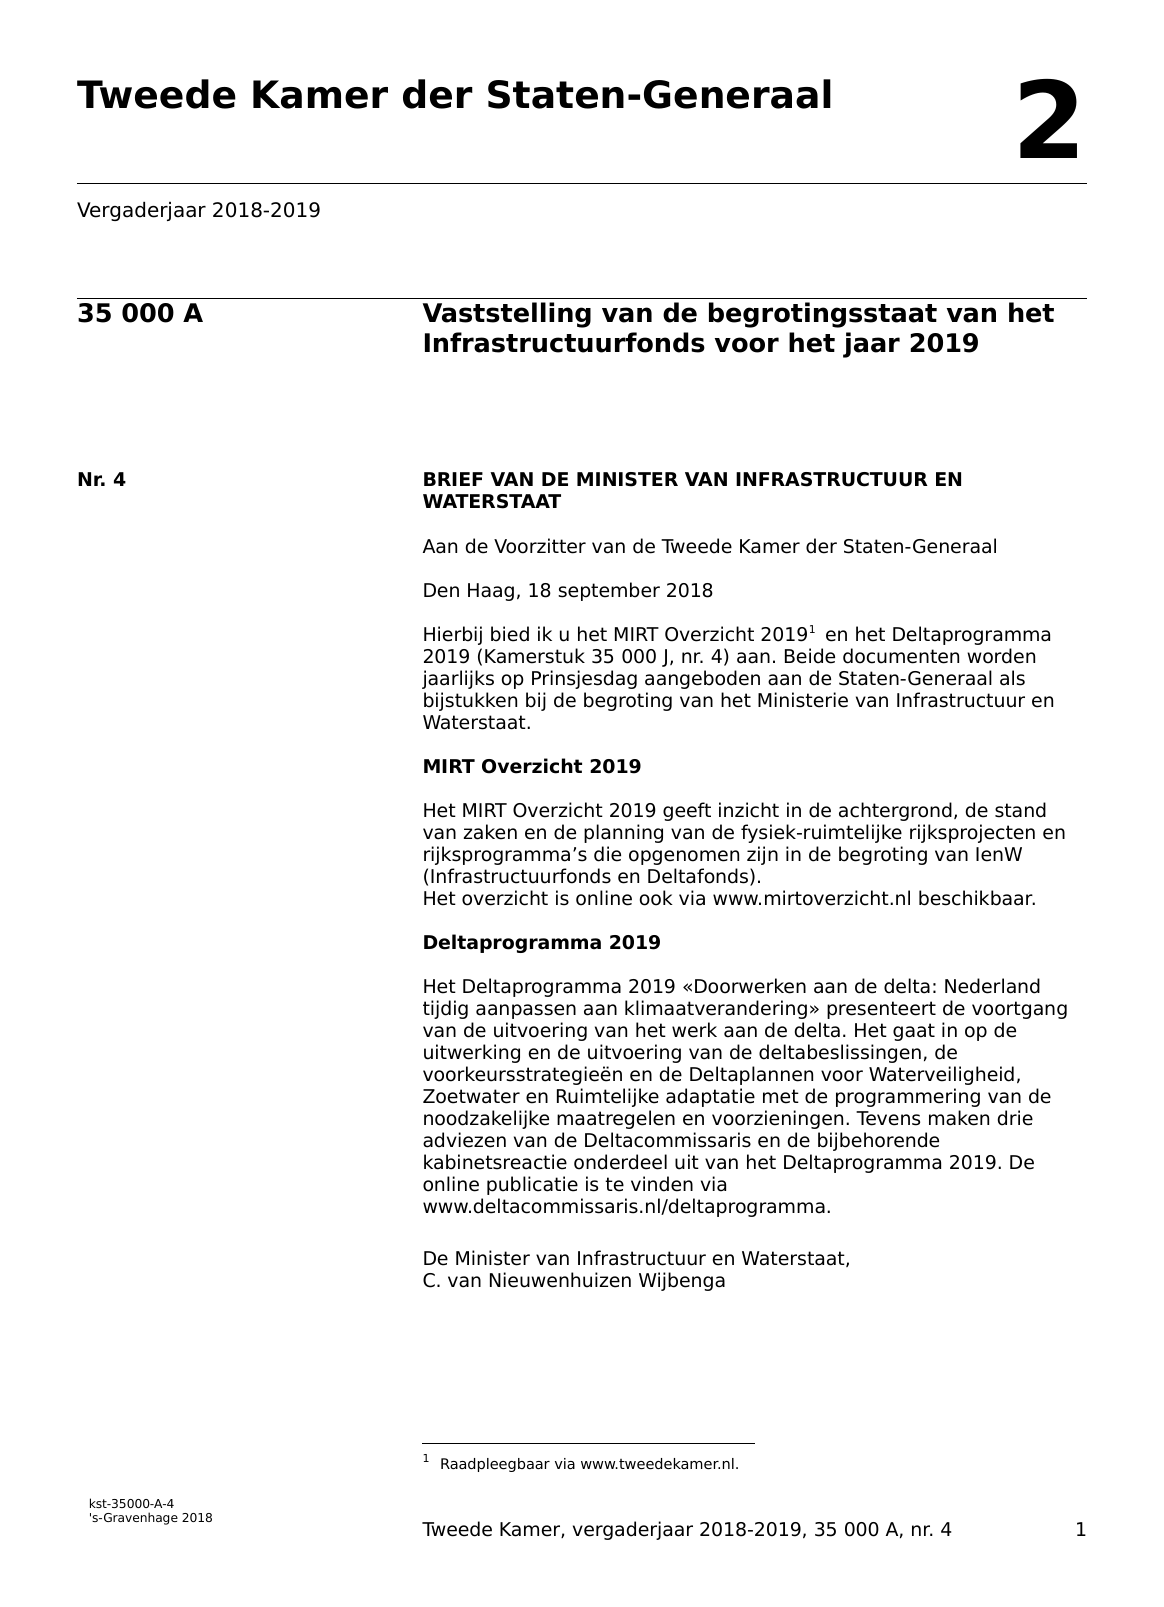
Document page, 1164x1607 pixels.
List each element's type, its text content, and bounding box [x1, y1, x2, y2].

table_header Tweede Kamer der Staten-Generaal [77, 59, 886, 183]
text Het MIRT Overzicht 2019 geeft inzicht in de achtergrond, de stand van zaken en de planning van de fysiek-ruimtelijke rijksprojecten en rijksprogramma’s die opgenomen zijn in de begroting van IenW (Infrastructuurfonds en Deltafonds). [422, 800, 1087, 888]
subtitle 35 000 A Vaststelling van de begrotingsstaat van het Infrastructuurfonds voor het jaar 2019 [77, 299, 1087, 358]
text Aan de Voorzitter van de Tweede Kamer der Staten-Generaal [422, 536, 1087, 557]
table_header 2 [886, 59, 1087, 183]
subtitle Deltaprogramma 2019 [422, 932, 1087, 954]
table_cell Vergaderjaar 2018-2019 [77, 184, 1087, 298]
text 's-Gravenhage 2018 [88, 1511, 323, 1525]
subtitle MIRT Overzicht 2019 [422, 756, 1087, 778]
text De Minister van Infrastructuur en Waterstaat, C. van Nieuwenhuizen Wijbenga [422, 1248, 1087, 1292]
text Den Haag, 18 september 2018 [422, 580, 1087, 602]
text Het overzicht is online ook via www.mirtoverzicht.nl beschikbaar. [422, 888, 1087, 910]
text kst-35000-A-4 [88, 1497, 323, 1511]
text Raadpleegbaar via www.tweedekamer.nl. [422, 1452, 1087, 1474]
text Het Deltaprogramma 2019 «Doorwerken aan de delta: Nederland tijdig aanpassen aan klimaatverandering» presenteert de voortgang van de uitvoering van het werk aan de delta. Het gaat in op de uitwerking en de uitvoering van de deltabeslissingen, de voorkeursstrategieën en de Deltaplannen voor Waterveiligheid, Zoetwater en Ruimtelijke adaptatie met de programmering van de noodzakelijke maatregelen en voorzieningen. Tevens maken drie adviezen van de Deltacommissaris en de bijbehorende kabinetsreactie onderdeel uit van het Deltaprogramma 2019. De online publicatie is te vinden via www.deltacommissaris.nl/deltaprogramma. [422, 976, 1087, 1218]
subtitle Nr. 4 BRIEF VAN DE MINISTER VAN INFRASTRUCTUUR EN WATERSTAAT [77, 469, 1087, 513]
text Hierbij bied ik u het MIRT Overzicht 2019 en het Deltaprogramma 2019 (Kamerstuk 35 000 J, nr. 4) aan. Beide documenten worden jaarlijks op Prinsjesdag aangeboden aan de Staten-Generaal als bijstukken bij de begroting van het Ministerie van Infrastructuur en Waterstaat. [422, 624, 1087, 734]
